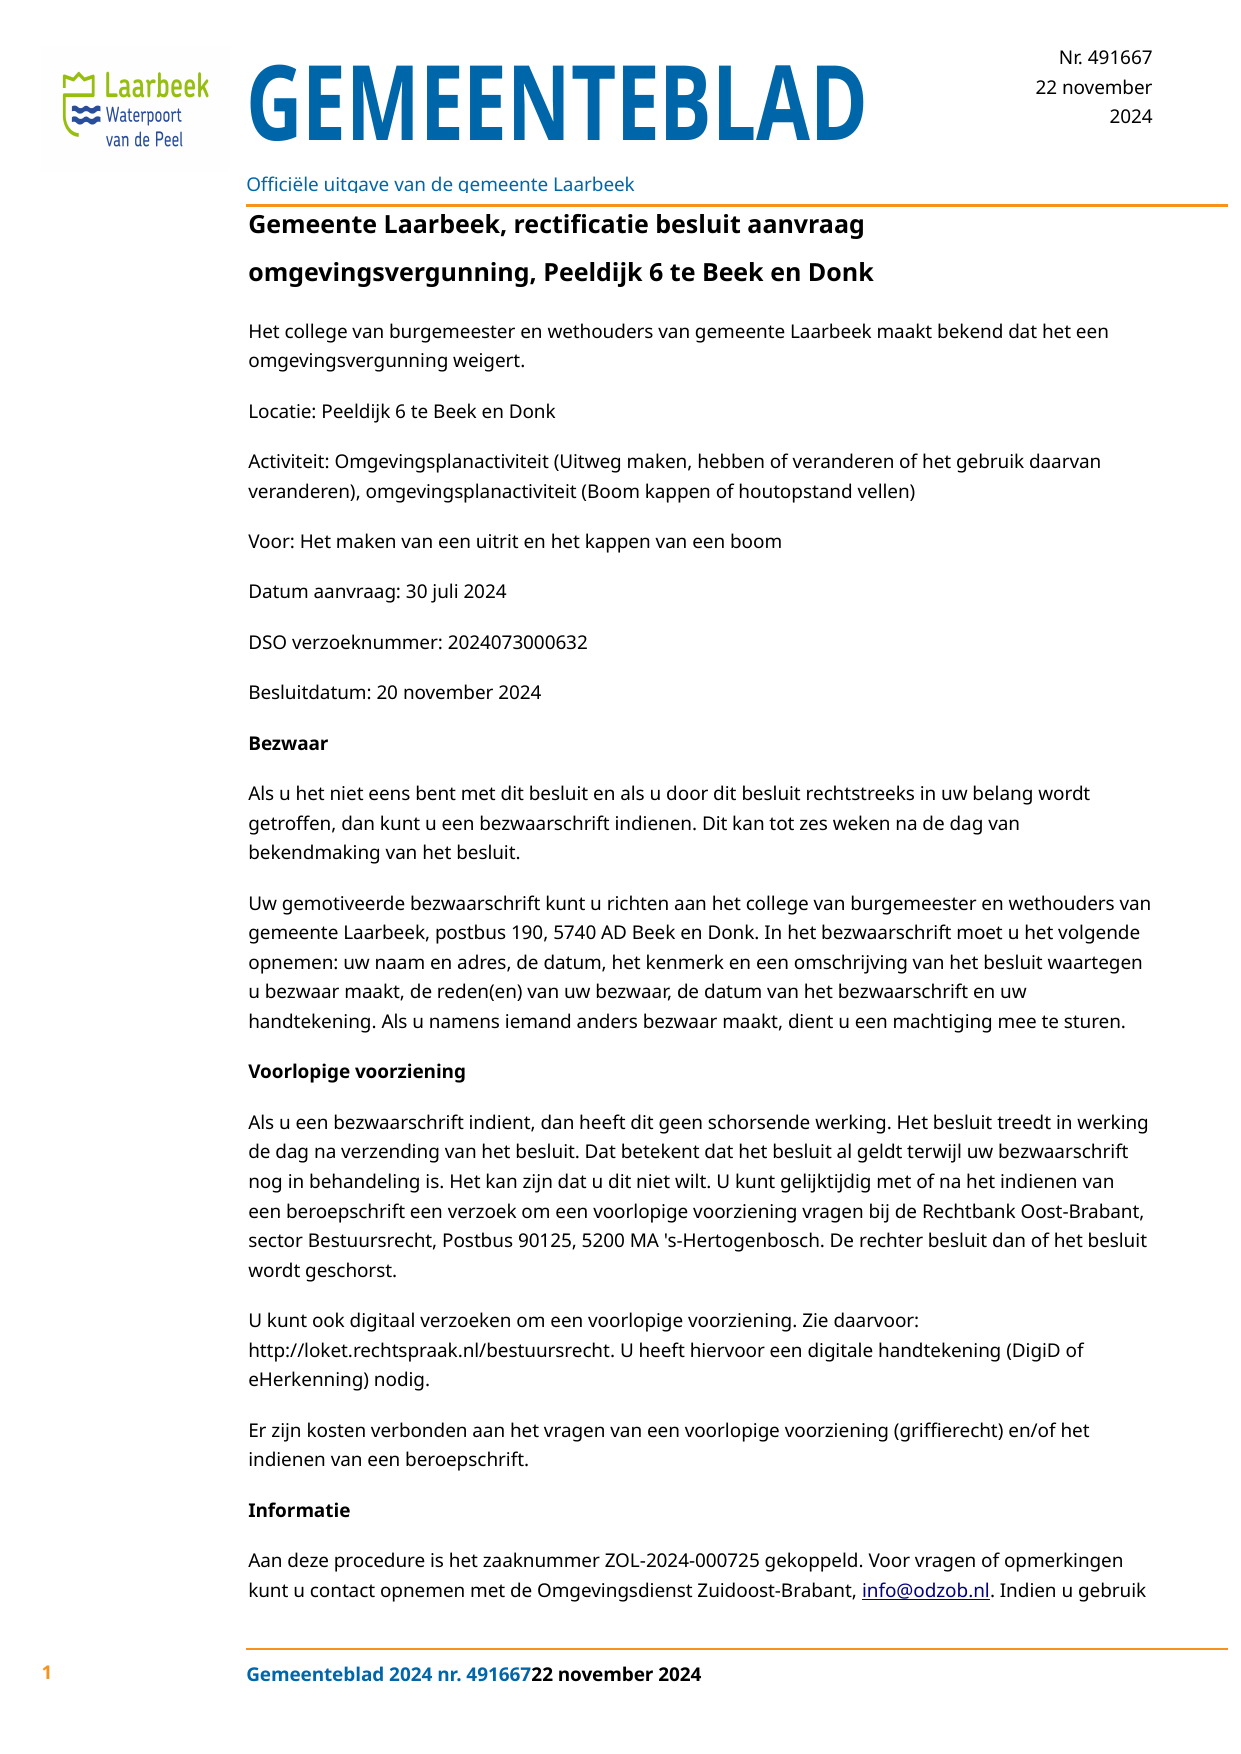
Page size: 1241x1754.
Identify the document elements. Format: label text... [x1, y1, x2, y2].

text Gemeente Laarbeek, rectificatie besluit aanvraag omgevingsvergunning, Peeldijk 6 te Beek en Donk [248, 207, 1152, 288]
text Locatie: Peeldijk 6 te Beek en Donk [248, 398, 1152, 424]
text Datum aanvraag: 30 juli 2024 [248, 579, 1152, 604]
text Als u een bezwaarschrift indient, dan heeft dit geen schorsende werking. Het besluit treedt in werking de dag na verzending van het besluit. Dat betekent dat het besluit al geldt terwijl uw bezwaarschrift nog in behandeling is. Het kan zijn dat u dit niet wilt. U kunt gelijktijdig met of na het indienen van een beroepschrift een verzoek om een voorlopige voorziening vragen bij de Rechtbank Oost-Brabant, sector Bestuursrecht, Postbus 90125, 5200 MA 's‑Hertogenbosch. De rechter besluit dan of het besluit wordt geschorst. [248, 1109, 1152, 1283]
text Er zijn kosten verbonden aan het vragen van een voorlopige voorziening (griffierecht) en/of het indienen van een beroepschrift. [248, 1417, 1152, 1472]
text Activiteit: Omgevingsplanactiviteit (Uitweg maken, hebben of veranderen of het gebruik daarvan veranderen), omgevingsplanactiviteit (Boom kappen of houtopstand vellen) [248, 448, 1152, 504]
text Als u het niet eens bent met dit besluit en als u door dit besluit rechtstreeks in uw belang wordt getroffen, dan kunt u een bezwaarschrift indienen. Dit kan tot zes weken na de dag van bekendmaking van het besluit. [248, 780, 1152, 865]
picture [41, 47, 231, 172]
text Voor: Het maken van een uitrit en het kappen van een boom [248, 528, 1152, 554]
text Het college van burgemeester en wethouders van gemeente Laarbeek maakt bekend dat het een omgevingsvergunning weigert. [248, 318, 1152, 373]
text Aan deze procedure is het zaaknummer ZOL-2024-000725 gekoppeld. Voor vragen of opmerkingen kunt u contact opnemen met de Omgevingsdienst Zuidoost-Brabant, info@odzob.nl. Indien u gebruik [248, 1547, 1152, 1603]
text Uw gemotiveerde bezwaarschrift kunt u richten aan het college van burgemeester en wethouders van gemeente Laarbeek, postbus 190, 5740 AD Beek en Donk. In het bezwaarschrift moet u het volgende opnemen: uw naam en adres, de datum, het kenmerk en een omschrijving van het besluit waartegen u bezwaar maakt, de reden(en) van uw bezwaar, de datum van het bezwaarschrift en uw handtekening. Als u namens iemand anders bezwaar maakt, dient u een machtiging mee te sturen. [248, 890, 1152, 1034]
text Besluitdatum: 20 november 2024 [248, 679, 1152, 705]
text DSO verzoeknummer: 2024073000632 [248, 629, 1152, 655]
text Bezwaar [248, 730, 1152, 756]
text Informatie [248, 1497, 1152, 1523]
text Voorlopige voorziening [248, 1059, 1152, 1084]
text U kunt ook digitaal verzoeken om een voorlopige voorziening. Zie daarvoor: http://loket.rechtspraak.nl/bestuursrecht. U heeft hiervoor een digitale handtekening (DigiD of eHerkenning) nodig. [248, 1307, 1152, 1392]
